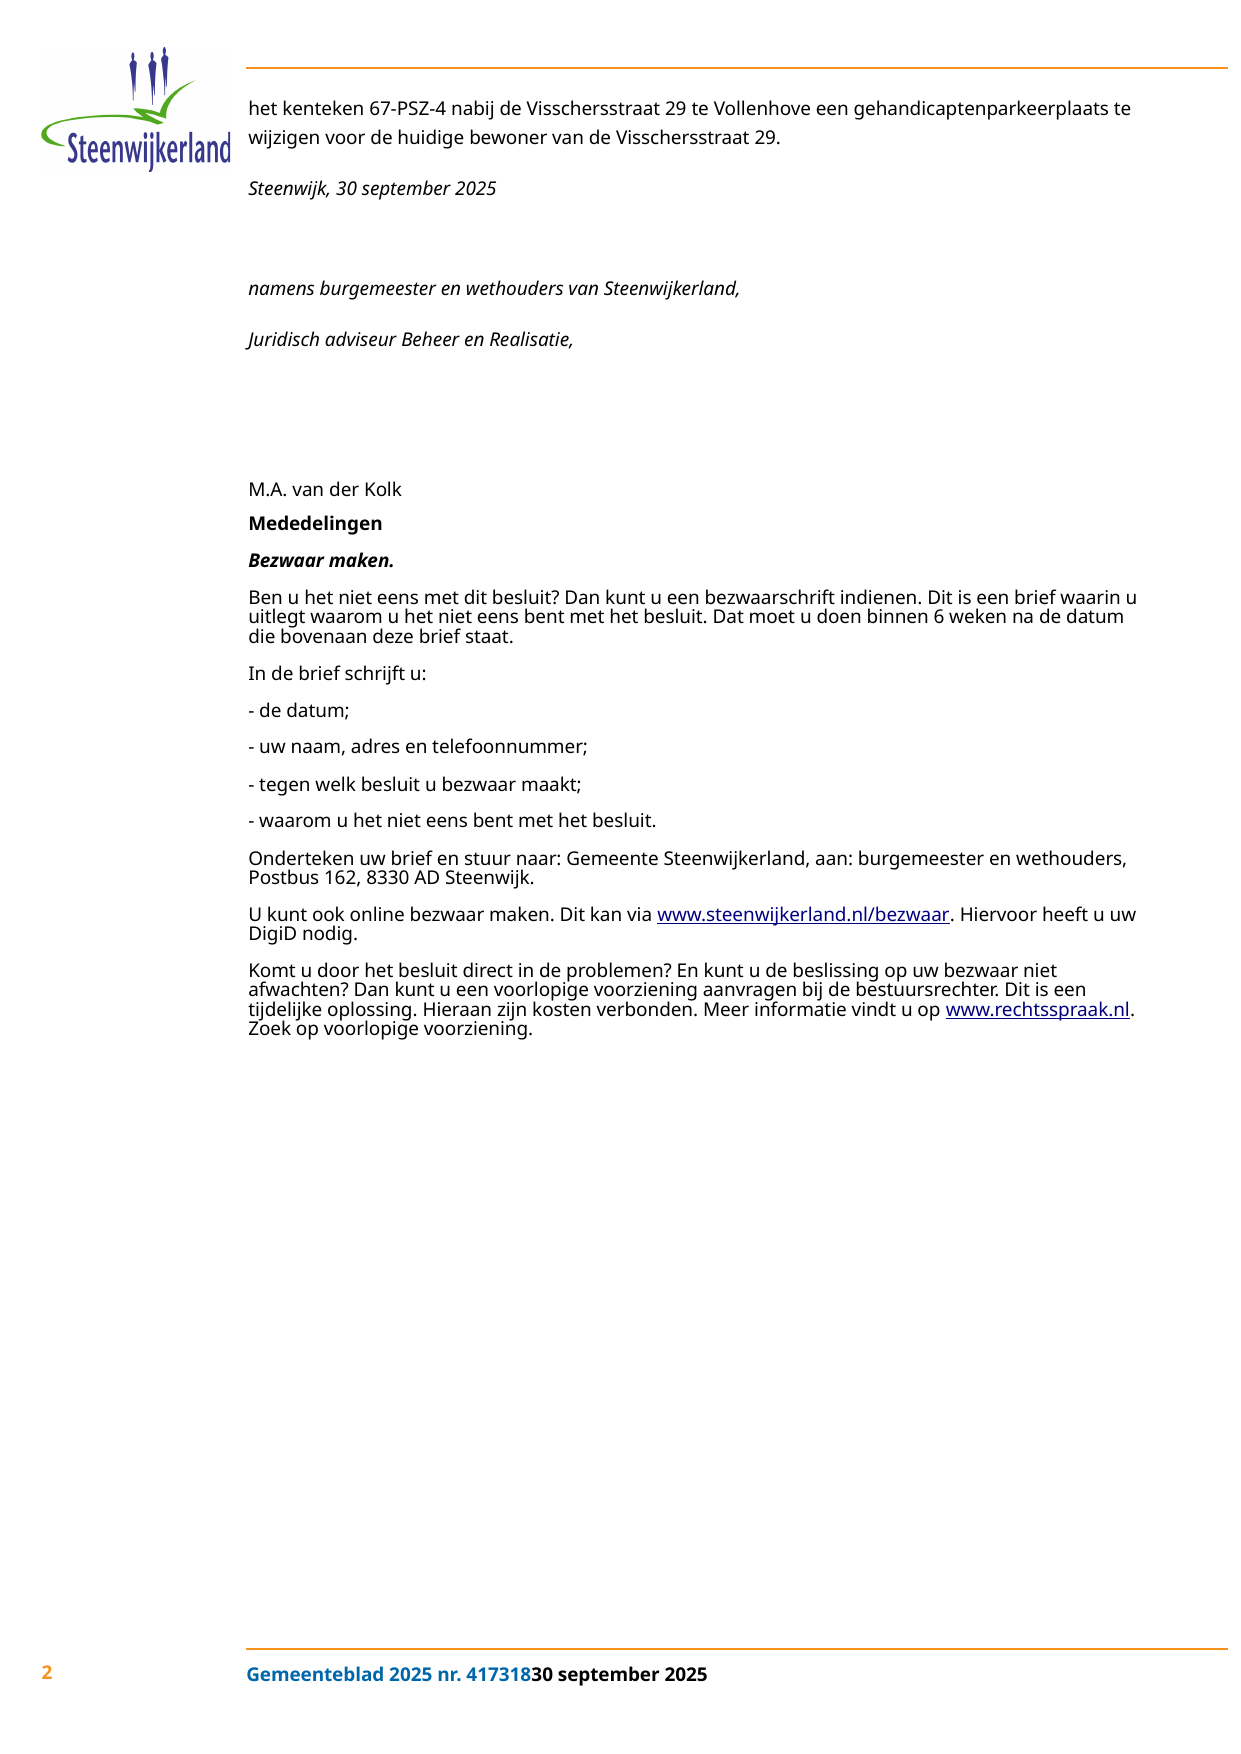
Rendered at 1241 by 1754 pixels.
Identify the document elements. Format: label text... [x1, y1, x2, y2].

text Steenwijk, 30 september 2025 [248, 175, 1152, 201]
text Mededelingen [248, 515, 1152, 534]
text In de brief schrijft u: [248, 664, 1152, 684]
text Juridisch adviseur Beheer en Realisatie, [248, 326, 1152, 352]
text het kenteken 67-PSZ-4 nabij de Visschersstraat 29 te Vollenhove een gehandicaptenparkeerplaats te wijzigen voor de huidige bewoner van de Visschersstraat 29. [248, 95, 1152, 150]
text namens burgemeester en wethouders van Steenwijkerland, [248, 276, 1152, 301]
text U kunt ook online bezwaar maken. Dit kan via www.steenwijkerland.nl/bezwaar. Hiervoor heeft u uw DigiD nodig. [248, 906, 1152, 944]
text Ben u het niet eens met dit besluit? Dan kunt u een bezwaarschrift indienen. Dit is een brief waarin u uitlegt waarom u het niet eens bent met het besluit. Dat moet u doen binnen 6 weken na de datum die bovenaan deze brief staat. [248, 589, 1152, 647]
text - uw naam, adres en telefoonnummer; [248, 738, 1152, 758]
text - tegen welk besluit u bezwaar maakt; [248, 776, 1152, 795]
picture [41, 47, 231, 172]
text - de datum; [248, 702, 1152, 721]
text M.A. van der Kolk [248, 476, 1152, 501]
text Onderteken uw brief en stuur naar: Gemeente Steenwijkerland, aan: burgemeester en wethouders, Postbus 162, 8330 AD Steenwijk. [248, 849, 1152, 888]
text - waarom u het niet eens bent met het besluit. [248, 812, 1152, 832]
text Bezwaar maken. [248, 552, 1152, 571]
text Komt u door het besluit direct in de problemen? En kunt u de beslissing op uw bezwaar niet afwachten? Dan kunt u een voorlopige voorziening aanvragen bij de bestuursrechter. Dit is een tijdelijke oplossing. Hieraan zijn kosten verbonden. Meer informatie vindt u op www.rechtsspraak.nl. Zoek op voorlopige voorziening. [248, 962, 1152, 1039]
